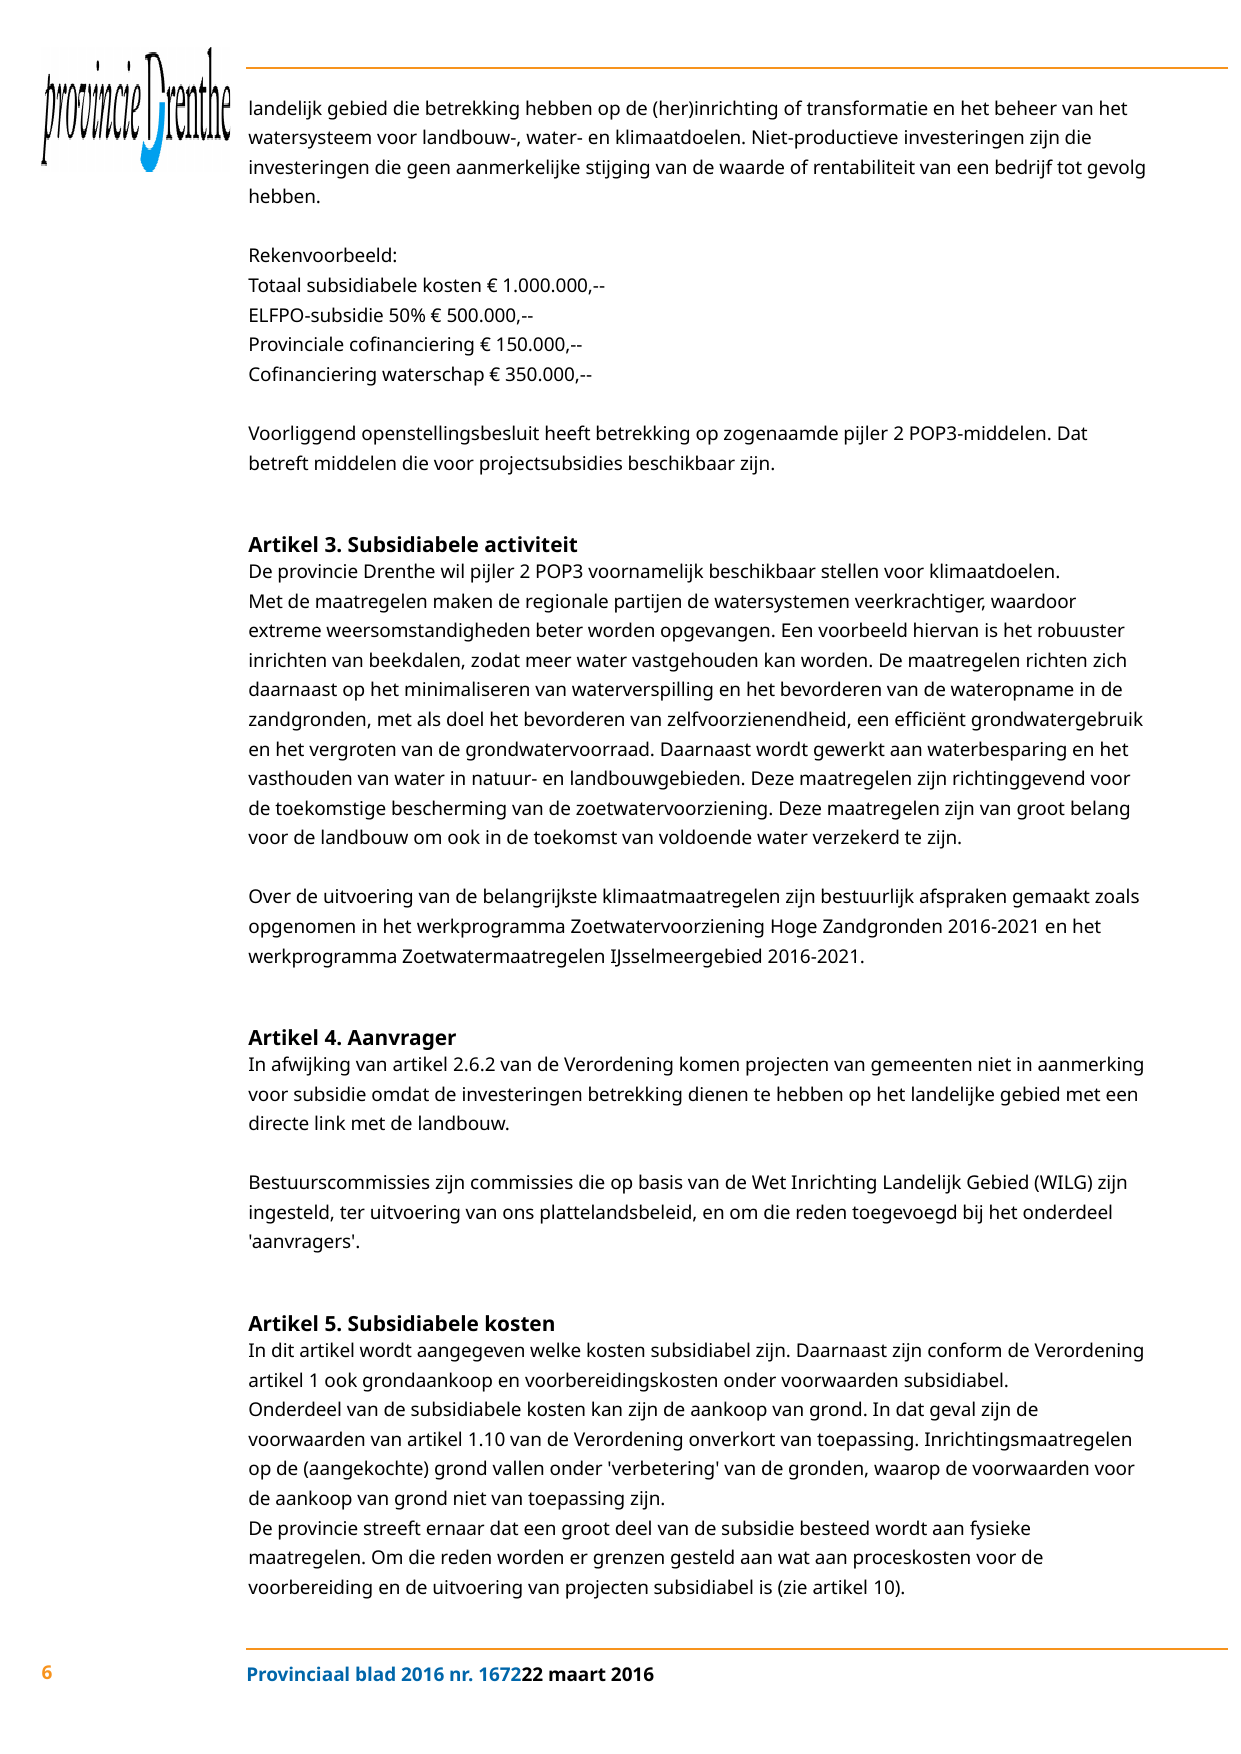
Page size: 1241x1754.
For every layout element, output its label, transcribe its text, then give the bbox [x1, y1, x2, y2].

text Bestuurscommissies zijn commissies die op basis van de Wet Inrichting Landelijk Gebied (WILG) zijn ingesteld, ter uitvoering van ons plattelandsbeleid, en om die reden toegevoegd bij het onderdeel 'aanvragers'. [248, 1169, 1152, 1254]
text Cofinanciering waterschap € 350.000,-- [248, 361, 1152, 387]
text landelijk gebied die betrekking hebben op de (her)inrichting of transformatie en het beheer van het watersysteem voor landbouw-, water- en klimaatdoelen. Niet-productieve investeringen zijn die investeringen die geen aanmerkelijke stijging van de waarde of rentabiliteit van een bedrijf tot gevolg hebben. [248, 95, 1152, 209]
text Provinciale cofinanciering € 150.000,-- [248, 331, 1152, 357]
text Artikel 5. Subsidiabele kosten [248, 1309, 1152, 1337]
picture [41, 47, 231, 172]
text Rekenvoorbeeld: [248, 243, 1152, 268]
text Totaal subsidiabele kosten € 1.000.000,-- [248, 272, 1152, 298]
text In dit artikel wordt aangegeven welke kosten subsidiabel zijn. Daarnaast zijn conform de Verordening artikel 1 ook grondaankoop en voorbereidingskosten onder voorwaarden subsidiabel. [248, 1337, 1152, 1392]
text Over de uitvoering van de belangrijkste klimaatmaatregelen zijn bestuurlijk afspraken gemaakt zoals opgenomen in het werkprogramma Zoetwatervoorziening Hoge Zandgronden 2016-2021 en het werkprogramma Zoetwatermaatregelen IJsselmeergebied 2016-2021. [248, 884, 1152, 968]
text Artikel 4. Aanvrager [248, 1023, 1152, 1051]
text ELFPO-subsidie 50% € 500.000,-- [248, 302, 1152, 328]
text Met de maatregelen maken de regionale partijen de watersystemen veerkrachtiger, waardoor extreme weersomstandigheden beter worden opgevangen. Een voorbeeld hiervan is het robuuster inrichten van beekdalen, zodat meer water vastgehouden kan worden. De maatregelen richten zich daarnaast op het minimaliseren van waterverspilling en het bevorderen van de wateropname in de zandgronden, met als doel het bevorderen van zelfvoorzienendheid, een efficiënt grondwatergebruik en het vergroten van de grondwatervoorraad. Daarnaast wordt gewerkt aan waterbesparing en het vasthouden van water in natuur- en landbouwgebieden. Deze maatregelen zijn richtinggevend voor de toekomstige bescherming van de zoetwatervoorziening. Deze maatregelen zijn van groot belang voor de landbouw om ook in de toekomst van voldoende water verzekerd te zijn. [248, 588, 1152, 850]
text De provincie streeft ernaar dat een groot deel van de subsidie besteed wordt aan fysieke maatregelen. Om die reden worden er grenzen gesteld aan wat aan proceskosten voor de voorbereiding en de uitvoering van projecten subsidiabel is (zie artikel 10). [248, 1515, 1152, 1599]
text Voorliggend openstellingsbesluit heeft betrekking op zogenaamde pijler 2 POP3-middelen. Dat betreft middelen die voor projectsubsidies beschikbaar zijn. [248, 420, 1152, 476]
text In afwijking van artikel 2.6.2 van de Verordening komen projecten van gemeenten niet in aanmerking voor subsidie omdat de investeringen betrekking dienen te hebben op het landelijke gebied met een directe link met de landbouw. [248, 1051, 1152, 1136]
text Artikel 3. Subsidiabele activiteit [248, 530, 1152, 558]
text Onderdeel van de subsidiabele kosten kan zijn de aankoop van grond. In dat geval zijn de voorwaarden van artikel 1.10 van de Verordening onverkort van toepassing. Inrichtingsmaatregelen op de (aangekochte) grond vallen onder 'verbetering' van de gronden, waarop de voorwaarden voor de aankoop van grond niet van toepassing zijn. [248, 1396, 1152, 1511]
text De provincie Drenthe wil pijler 2 POP3 voornamelijk beschikbaar stellen voor klimaatdoelen. [248, 558, 1152, 584]
